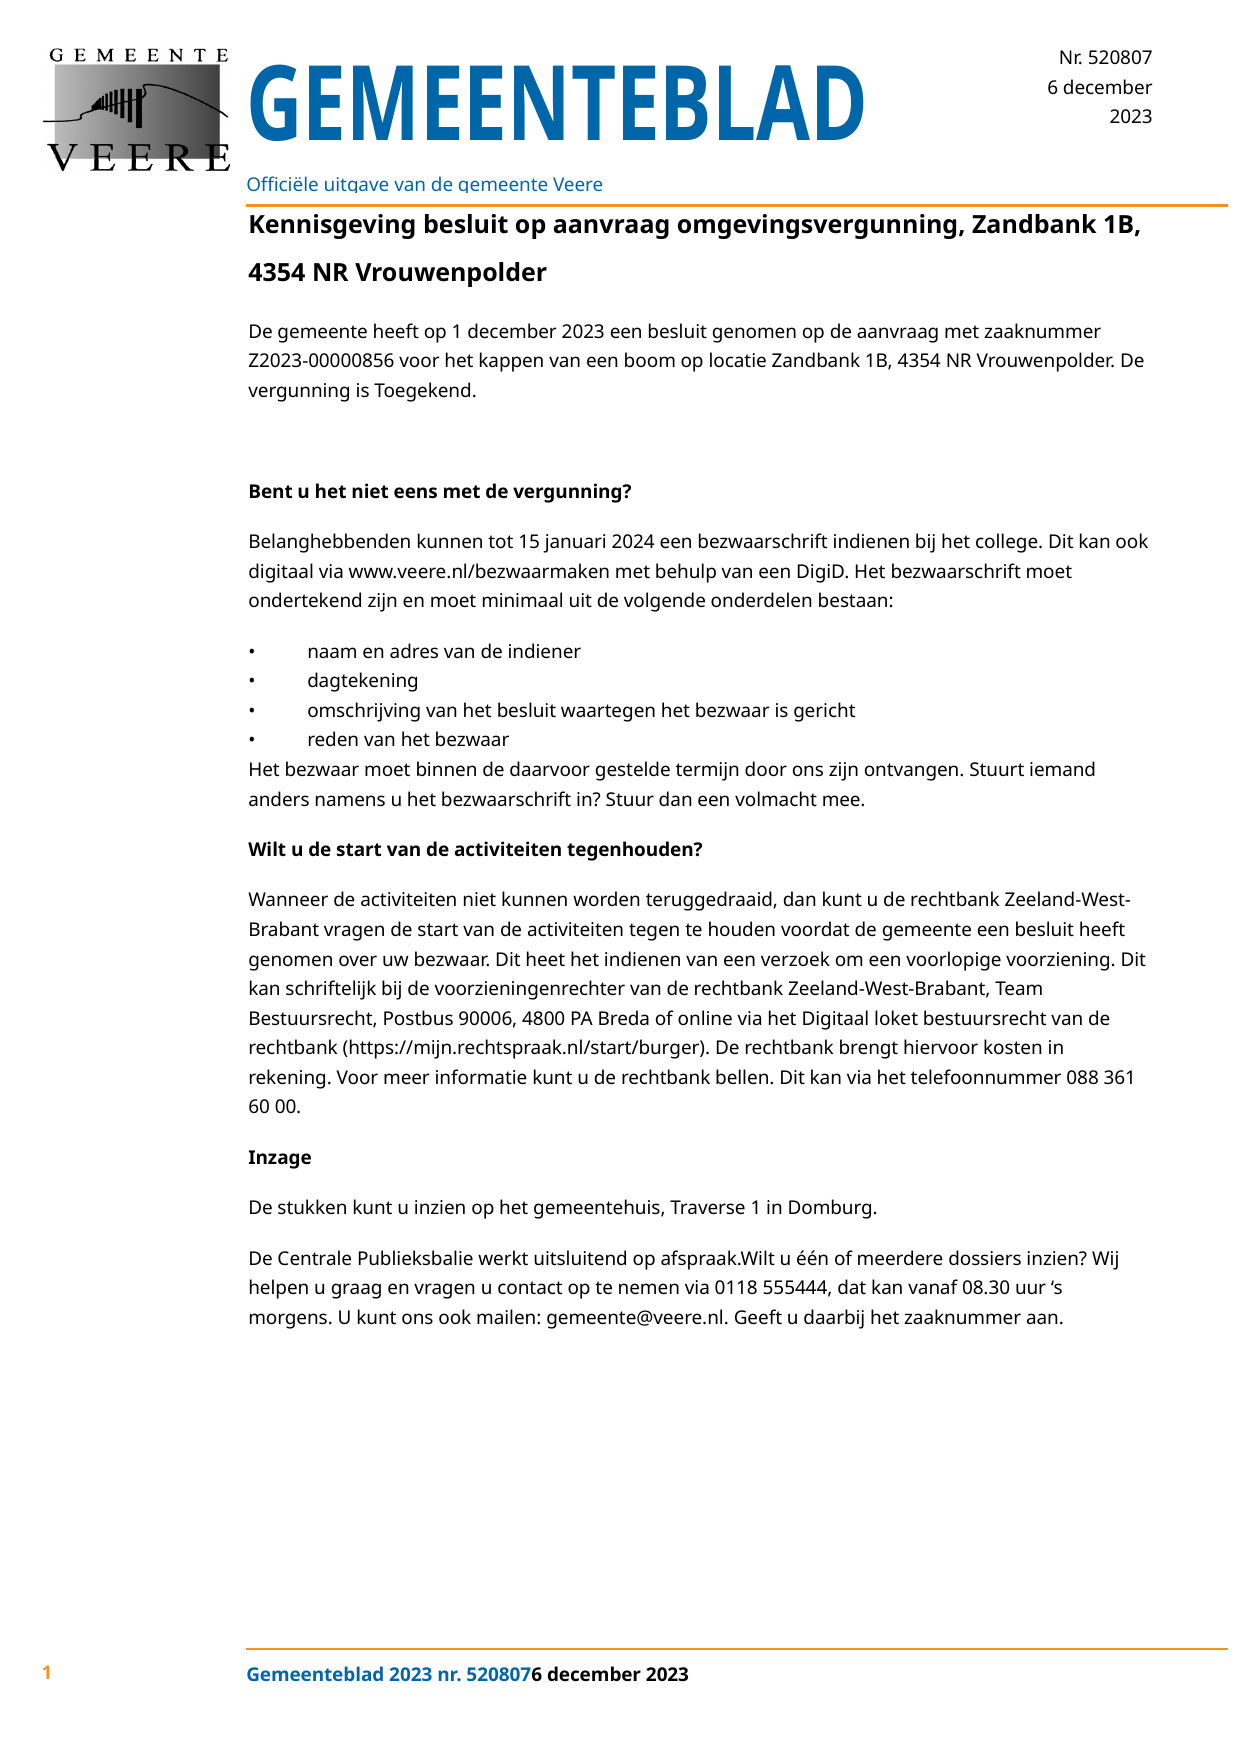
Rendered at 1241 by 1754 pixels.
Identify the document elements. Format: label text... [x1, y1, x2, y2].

text Kennisgeving besluit op aanvraag omgevingsvergunning, Zandbank 1B, 4354 NR Vrouwenpolder [248, 207, 1152, 288]
list dagtekening [248, 667, 1152, 693]
list reden van het bezwaar [248, 727, 1152, 752]
text Bent u het niet eens met de vergunning? [248, 478, 1152, 504]
text Wanneer de activiteiten niet kunnen worden teruggedraaid, dan kunt u de rechtbank Zeeland-West-Brabant vragen de start van de activiteiten tegen te houden voordat de gemeente een besluit heeft genomen over uw bezwaar. Dit heet het indienen van een verzoek om een voorlopige voorziening. Dit kan schriftelijk bij de voorzieningenrechter van de rechtbank Zeeland-West-Brabant, Team Bestuursrecht, Postbus 90006, 4800 PA Breda of online via het Digitaal loket bestuursrecht van de rechtbank (https://mijn.rechtspraak.nl/start/burger). De rechtbank brengt hiervoor kosten in rekening. Voor meer informatie kunt u de rechtbank bellen. Dit kan via het telefoonnummer 088 361 60 00. [248, 887, 1152, 1119]
picture [41, 47, 231, 172]
text De Centrale Publieksbalie werkt uitsluitend op afspraak.Wilt u één of meerdere dossiers inzien? Wij helpen u graag en vragen u contact op te nemen via 0118 555444, dat kan vanaf 08.30 uur ‘s morgens. U kunt ons ook mailen: gemeente@veere.nl. Geeft u daarbij het zaaknummer aan. [248, 1245, 1152, 1330]
text Inzage [248, 1144, 1152, 1170]
text Het bezwaar moet binnen de daarvoor gestelde termijn door ons zijn ontvangen. Stuurt iemand anders namens u het bezwaarschrift in? Stuur dan een volmacht mee. [248, 756, 1152, 812]
text De gemeente heeft op 1 december 2023 een besluit genomen op de aanvraag met zaaknummer Z2023-00000856 voor het kappen van een boom op locatie Zandbank 1B, 4354 NR Vrouwenpolder. De vergunning is Toegekend. [248, 318, 1152, 403]
text De stukken kunt u inzien op het gemeentehuis, Traverse 1 in Domburg. [248, 1194, 1152, 1220]
list omschrijving van het besluit waartegen het bezwaar is gericht [248, 697, 1152, 723]
list naam en adres van de indiener [248, 638, 1152, 664]
text Belanghebbenden kunnen tot 15 januari 2024 een bezwaarschrift indienen bij het college. Dit kan ook digitaal via www.veere.nl/bezwaarmaken met behulp van een DigiD. Het bezwaarschrift moet ondertekend zijn en moet minimaal uit de volgende onderdelen bestaan: [248, 528, 1152, 613]
text Wilt u de start van de activiteiten tegenhouden? [248, 836, 1152, 862]
